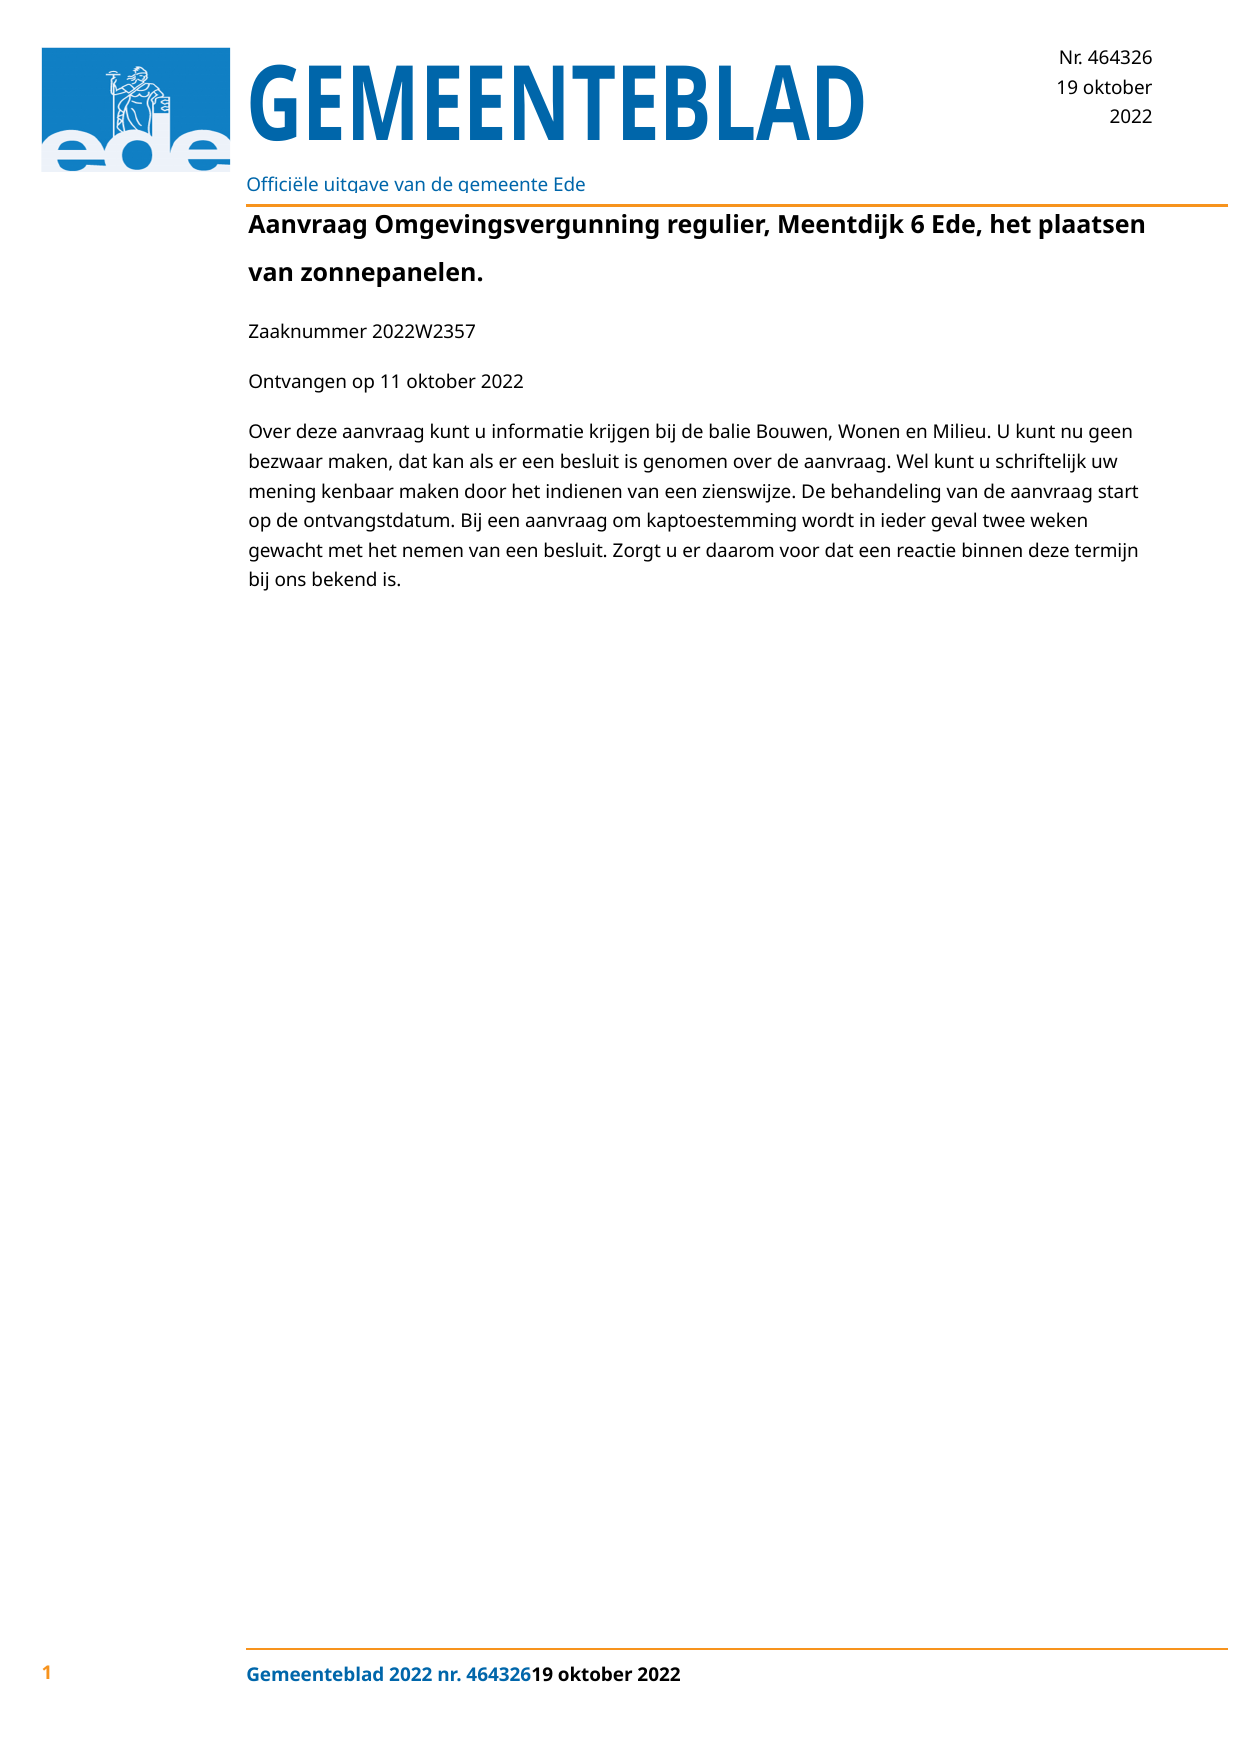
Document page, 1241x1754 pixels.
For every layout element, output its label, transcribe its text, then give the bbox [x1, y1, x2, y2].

text Zaaknummer 2022W2357 [248, 318, 1152, 344]
text Aanvraag Omgevingsvergunning regulier, Meentdijk 6 Ede, het plaatsen van zonnepanelen. [248, 207, 1152, 288]
text Over deze aanvraag kunt u informatie krijgen bij de balie Bouwen, Wonen en Milieu. U kunt nu geen bezwaar maken, dat kan als er een besluit is genomen over de aanvraag. Wel kunt u schriftelijk uw mening kenbaar maken door het indienen van een zienswijze. De behandeling van de aanvraag start op de ontvangstdatum. Bij een aanvraag om kaptoestemming wordt in ieder geval twee weken gewacht met het nemen van een besluit. Zorgt u er daarom voor dat een reactie binnen deze termijn bij ons bekend is. [248, 419, 1152, 592]
picture [41, 47, 231, 172]
text Ontvangen op 11 oktober 2022 [248, 368, 1152, 394]
